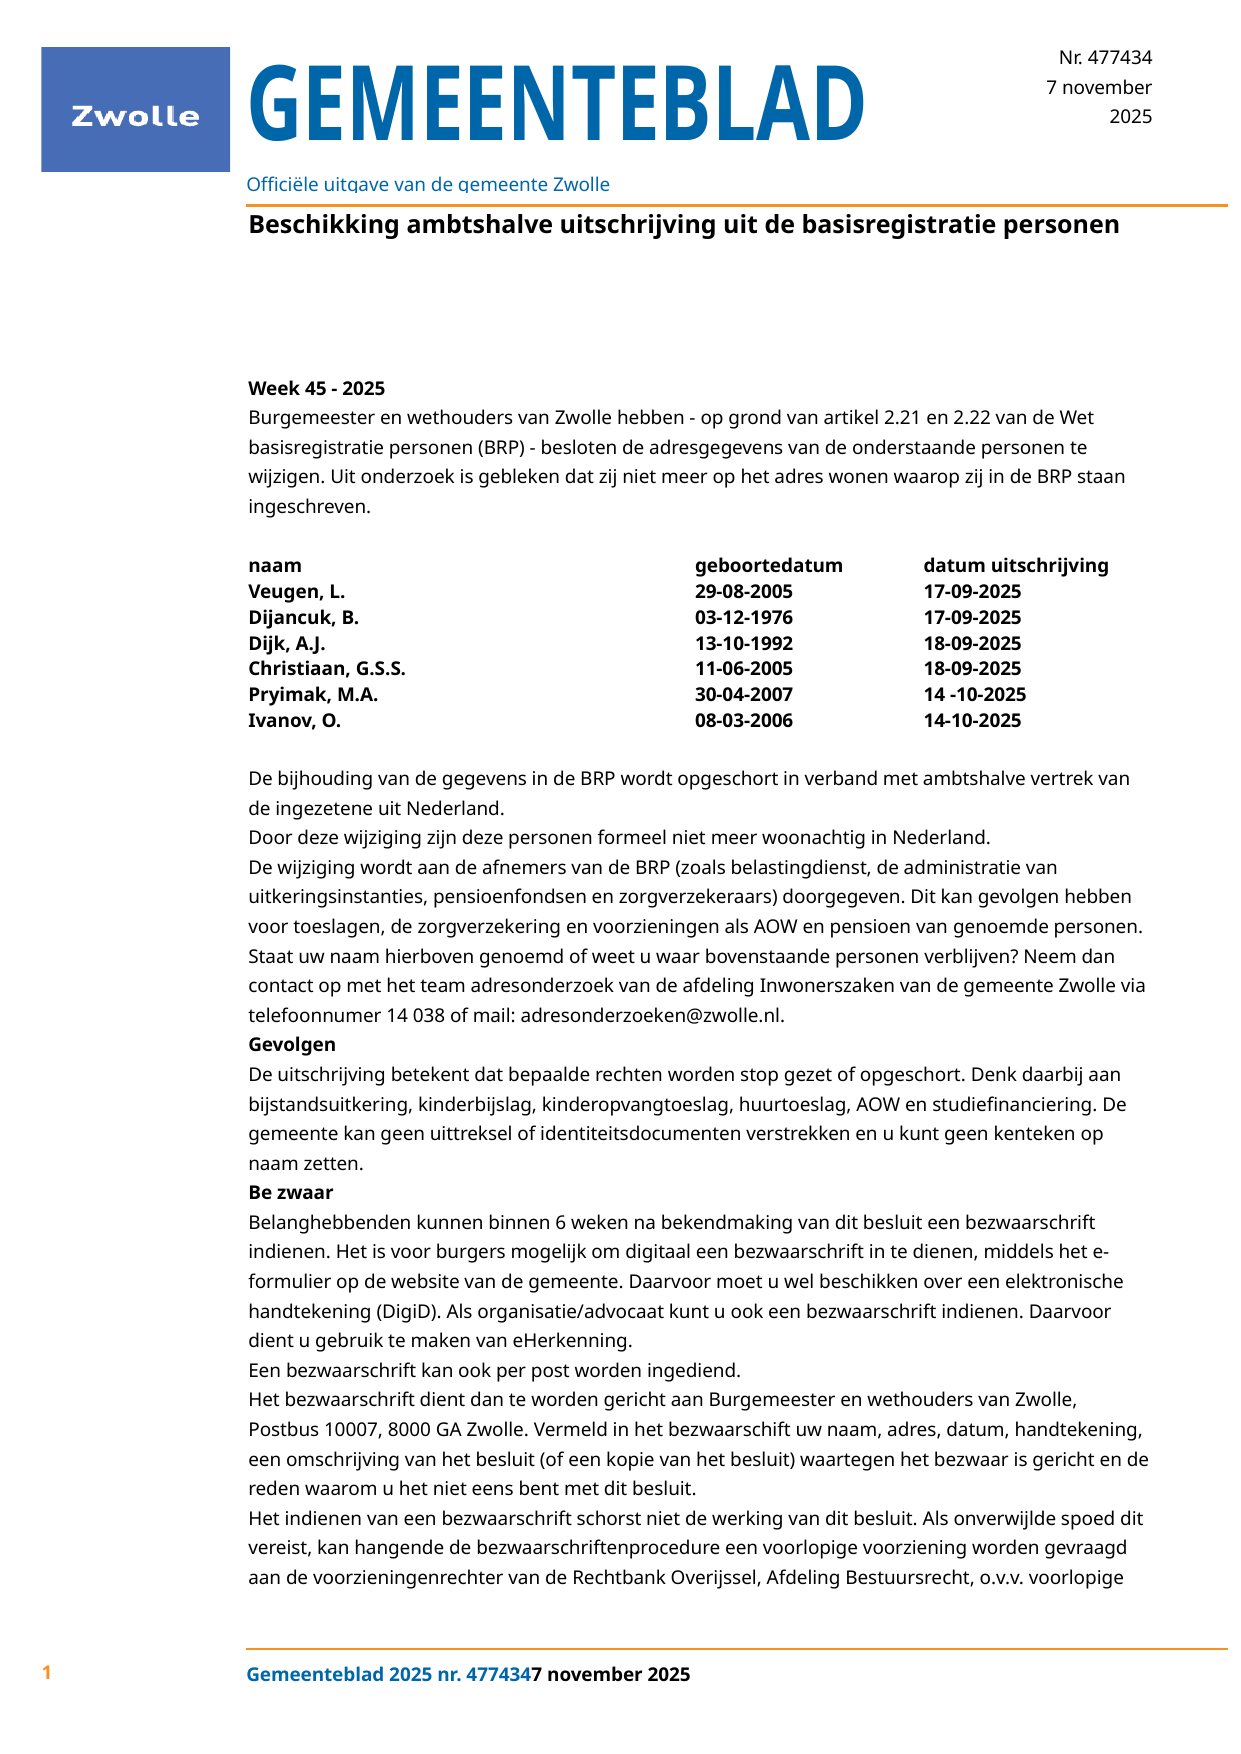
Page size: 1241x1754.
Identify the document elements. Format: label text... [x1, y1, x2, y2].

table_cell 29-08-2005 [695, 578, 923, 604]
text Door deze wijziging zijn deze personen formeel niet meer woonachtig in Nederland. [248, 824, 1152, 850]
table_cell 03-12-1976 [695, 604, 923, 630]
text De uitschrijving betekent dat bepaalde rechten worden stop gezet of opgeschort. Denk daarbij aan bijstandsuitkering, kinderbijslag, kinderopvangtoeslag, huurtoeslag, AOW en studiefinanciering. De gemeente kan geen uittreksel of identiteitsdocumenten verstrekken en u kunt geen kenteken op naam zetten. [248, 1061, 1152, 1176]
table_cell 18-09-2025 [923, 655, 1152, 681]
table_cell Pryimak, M.A. [248, 681, 695, 707]
table_cell 14-10-2025 [923, 707, 1152, 733]
table_cell 30-04-2007 [695, 681, 923, 707]
table_cell 17-09-2025 [923, 578, 1152, 604]
table_header datum uitschrijving [923, 553, 1152, 578]
text Het indienen van een bezwaarschrift schorst niet de werking van dit besluit. Als onverwijlde spoed dit vereist, kan hangende de bezwaarschriftenprocedure een voorlopige voorziening worden gevraagd aan de voorzieningenrechter van de Rechtbank Overijssel, Afdeling Bestuursrecht, o.v.v. voorlopige [248, 1505, 1152, 1590]
text Beschikking ambtshalve uitschrijving uit de basisregistratie personen [248, 207, 1152, 241]
table_header naam [248, 553, 695, 578]
text Week 45 - 2025 [248, 375, 1152, 401]
table_cell Dijancuk, B. [248, 604, 695, 630]
table_cell 11-06-2005 [695, 655, 923, 681]
table_cell 14 -10-2025 [923, 681, 1152, 707]
text Be zwaar [248, 1179, 1152, 1205]
table_cell Veugen, L. [248, 578, 695, 604]
text Belanghebbenden kunnen binnen 6 weken na bekendmaking van dit besluit een bezwaarschrift indienen. Het is voor burgers mogelijk om digitaal een bezwaarschrift in te dienen, middels het e-formulier op de website van de gemeente. Daarvoor moet u wel beschikken over een elektronische handtekening (DigiD). Als organisatie/advocaat kunt u ook een bezwaarschrift indienen. Daarvoor dient u gebruik te maken van eHerkenning. [248, 1209, 1152, 1353]
table_cell 08-03-2006 [695, 707, 923, 733]
text Staat uw naam hierboven genoemd of weet u waar bovenstaande personen verblijven? Neem dan contact op met het team adresonderzoek van de afdeling Inwonerszaken van de gemeente Zwolle via telefoonnumer 14 038 of mail: adresonderzoeken@zwolle.nl. [248, 943, 1152, 1028]
table_cell 18-09-2025 [923, 630, 1152, 655]
text Een bezwaarschrift kan ook per post worden ingediend. [248, 1357, 1152, 1383]
text Het bezwaarschrift dient dan te worden gericht aan Burgemeester en wethouders van Zwolle, Postbus 10007, 8000 GA Zwolle. Vermeld in het bezwaarschift uw naam, adres, datum, handtekening, een omschrijving van het besluit (of een kopie van het besluit) waartegen het bezwaar is gericht en de reden waarom u het niet eens bent met dit besluit. [248, 1387, 1152, 1501]
table_cell 13-10-1992 [695, 630, 923, 655]
text De bijhouding van de gegevens in de BRP wordt opgeschort in verband met ambtshalve vertrek van de ingezetene uit Nederland. [248, 765, 1152, 821]
text Burgemeester en wethouders van Zwolle hebben - op grond van artikel 2.21 en 2.22 van de Wet basisregistratie personen (BRP) - besloten de adresgegevens van de onderstaande personen te wijzigen. Uit onderzoek is gebleken dat zij niet meer op het adres wonen waarop zij in de BRP staan ingeschreven. [248, 404, 1152, 519]
text De wijziging wordt aan de afnemers van de BRP (zoals belastingdienst, de administratie van uitkeringsinstanties, pensioenfondsen en zorgverzekeraars) doorgegeven. Dit kan gevolgen hebben voor toeslagen, de zorgverzekering en voorzieningen als AOW en pensioen van genoemde personen. [248, 854, 1152, 939]
picture [41, 47, 231, 172]
table_cell Ivanov, O. [248, 707, 695, 733]
table_cell 17-09-2025 [923, 604, 1152, 630]
table_cell Christiaan, G.S.S. [248, 655, 695, 681]
table_header geboortedatum [695, 553, 923, 578]
table_cell Dijk, A.J. [248, 630, 695, 655]
text Gevolgen [248, 1032, 1152, 1057]
